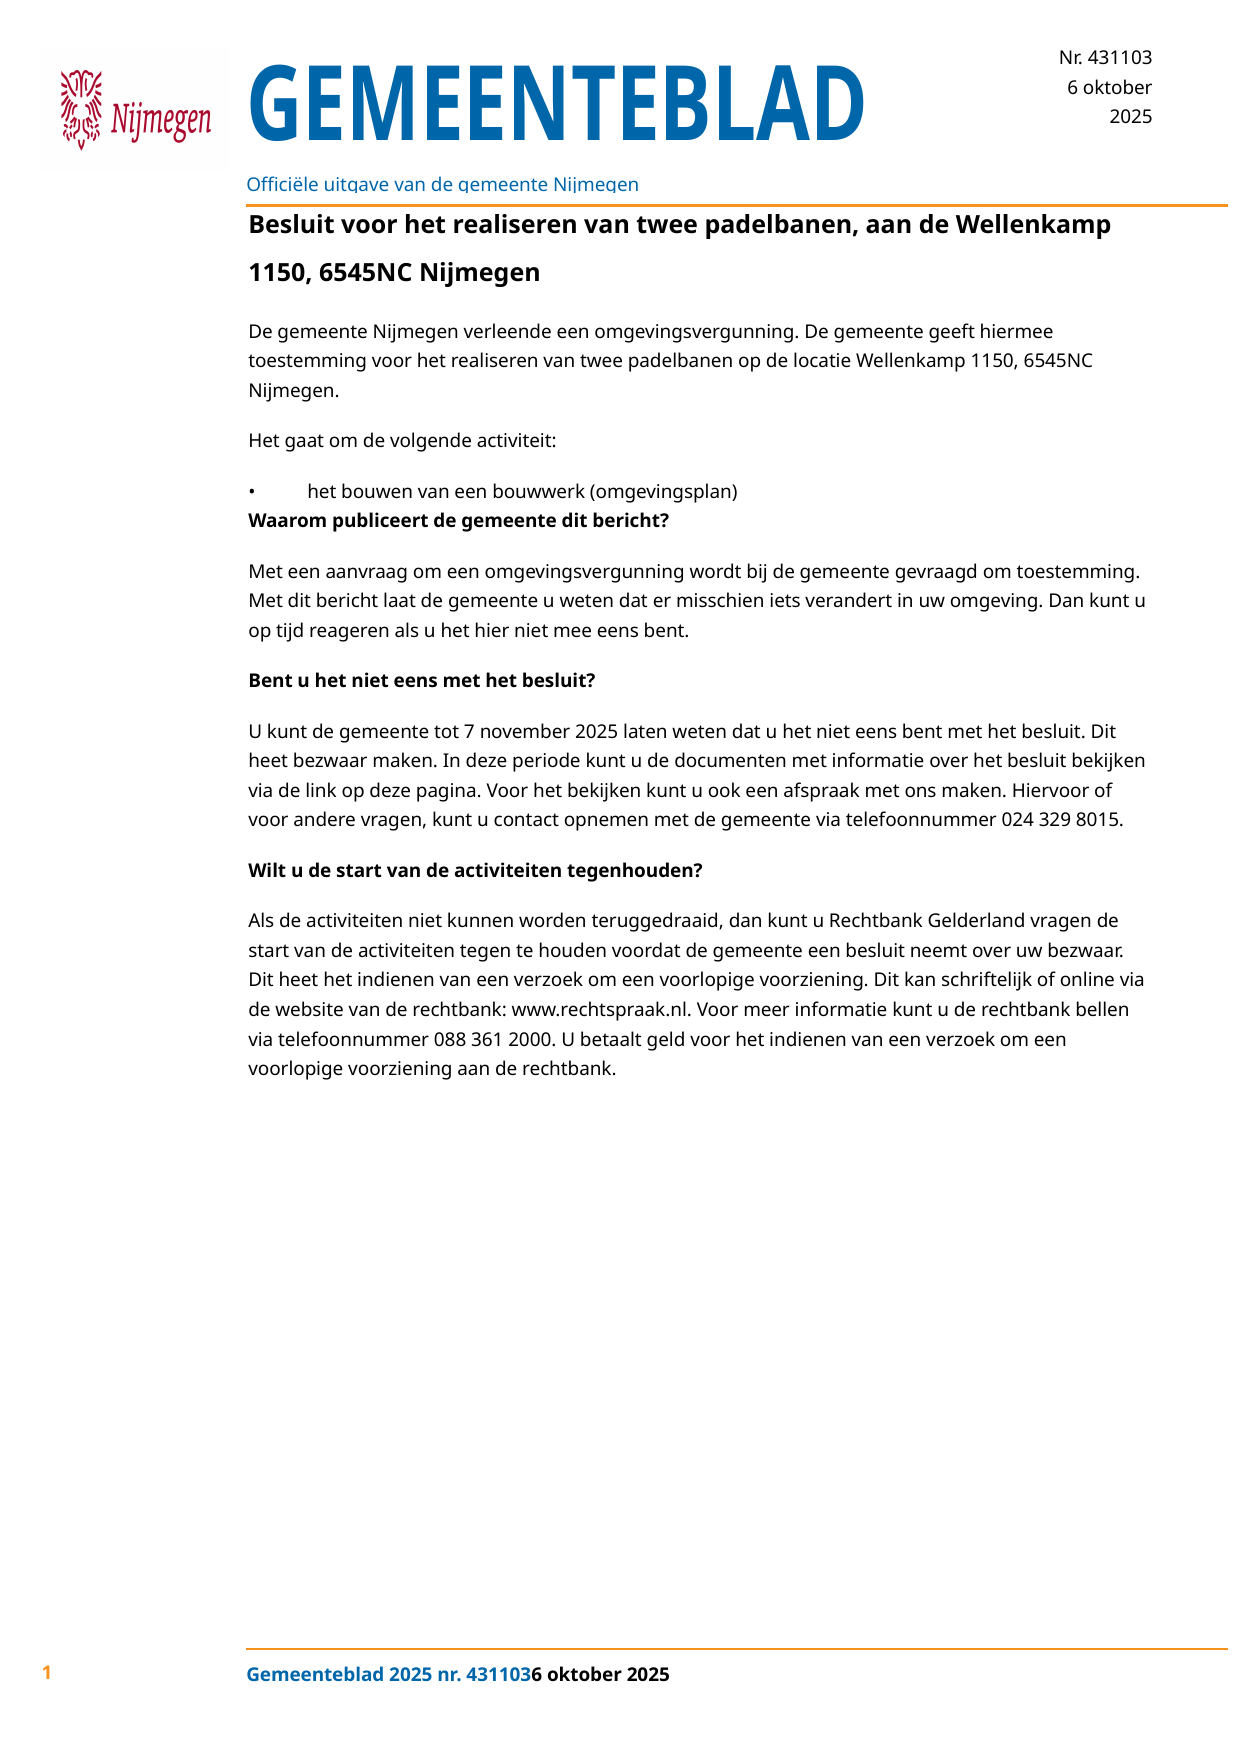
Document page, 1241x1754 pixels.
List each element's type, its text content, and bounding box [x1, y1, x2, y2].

text Als de activiteiten niet kunnen worden teruggedraaid, dan kunt u Rechtbank Gelderland vragen de start van de activiteiten tegen te houden voordat de gemeente een besluit neemt over uw bezwaar. Dit heet het indienen van een verzoek om een voorlopige voorziening. Dit kan schriftelijk of online via de website van de rechtbank: www.rechtspraak.nl. Voor meer informatie kunt u de rechtbank bellen via telefoonnummer 088 361 2000. U betaalt geld voor het indienen van een verzoek om een voorlopige voorziening aan de rechtbank. [248, 907, 1152, 1081]
text Waarom publiceert de gemeente dit bericht? [248, 507, 1152, 533]
text De gemeente Nijmegen verleende een omgevingsvergunning. De gemeente geeft hiermee toestemming voor het realiseren van twee padelbanen op de locatie Wellenkamp 1150, 6545NC Nijmegen. [248, 318, 1152, 403]
picture [41, 47, 231, 172]
text Wilt u de start van de activiteiten tegenhouden? [248, 857, 1152, 883]
text Het gaat om de volgende activiteit: [248, 427, 1152, 453]
text Besluit voor het realiseren van twee padelbanen, aan de Wellenkamp 1150, 6545NC Nijmegen [248, 207, 1152, 288]
text Met een aanvraag om een omgevingsvergunning wordt bij de gemeente gevraagd om toestemming. Met dit bericht laat de gemeente u weten dat er misschien iets verandert in uw omgeving. Dan kunt u op tijd reageren als u het hier niet mee eens bent. [248, 558, 1152, 643]
list het bouwen van een bouwwerk (omgevingsplan) [248, 478, 1152, 504]
text U kunt de gemeente tot 7 november 2025 laten weten dat u het niet eens bent met het besluit. Dit heet bezwaar maken. In deze periode kunt u de documenten met informatie over het besluit bekijken via de link op deze pagina. Voor het bekijken kunt u ook een afspraak met ons maken. Hiervoor of voor andere vragen, kunt u contact opnemen met de gemeente via telefoonnummer 024 329 8015. [248, 718, 1152, 832]
text Bent u het niet eens met het besluit? [248, 667, 1152, 693]
